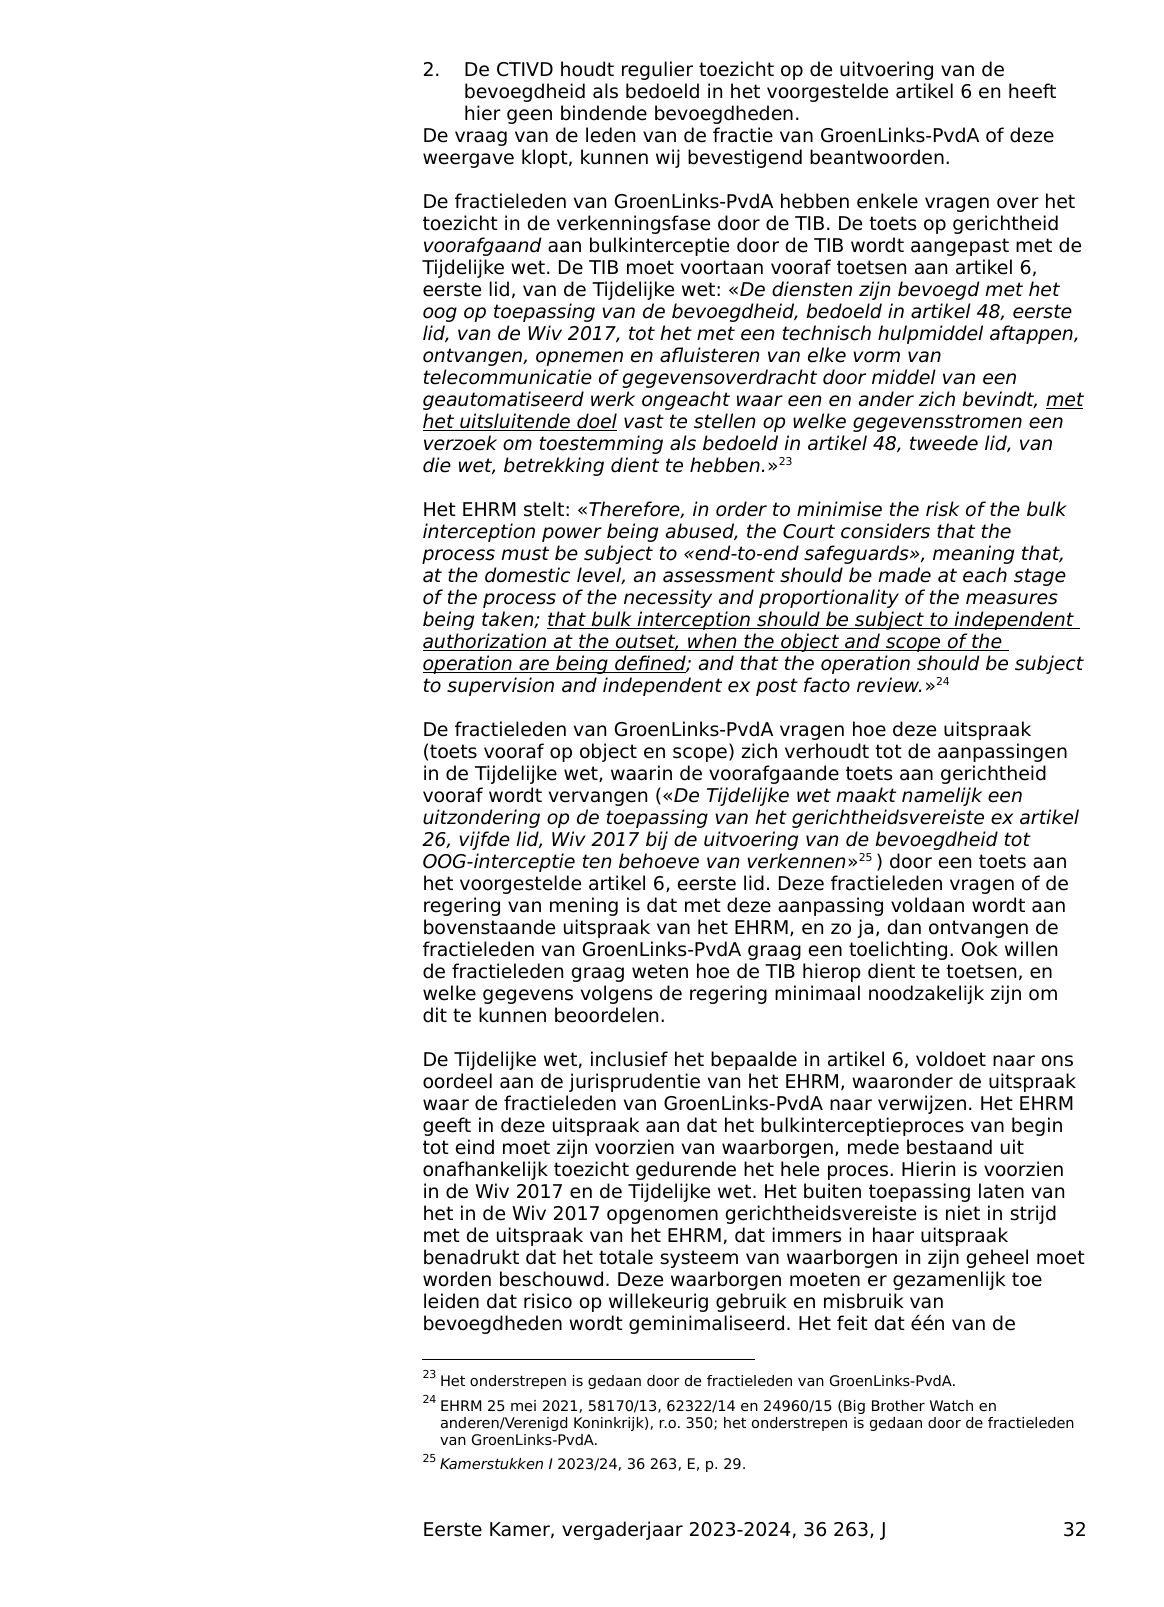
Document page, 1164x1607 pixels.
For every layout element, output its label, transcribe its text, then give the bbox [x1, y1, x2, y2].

text 2. De CTIVD houdt regulier toezicht op de uitvoering van de bevoegdheid als bedoeld in het voorgestelde artikel 6 en heeft hier geen bindende bevoegdheden. [422, 59, 1087, 125]
text De fractieleden van GroenLinks-PvdA vragen hoe deze uitspraak (toets vooraf op object en scope) zich verhoudt tot de aanpassingen in de Tijdelijke wet, waarin de voorafgaande toets aan gerichtheid vooraf wordt vervangen («De Tijdelijke wet maakt namelijk een uitzondering op de toepassing van het gerichtheidsvereiste ex artikel 26, vijfde lid, Wiv 2017 bij de uitvoering van de bevoegdheid tot OOG-interceptie ten behoeve van verkennen») door een toets aan het voorgestelde artikel 6, eerste lid. Deze fractieleden vragen of de regering van mening is dat met deze aanpassing voldaan wordt aan bovenstaande uitspraak van het EHRM, en zo ja, dan ontvangen de fractieleden van GroenLinks-PvdA graag een toelichting. Ook willen de fractieleden graag weten hoe de TIB hierop dient te toetsen, en welke gegevens volgens de regering minimaal noodzakelijk zijn om dit te kunnen beoordelen. [422, 719, 1087, 1027]
text Kamerstukken I 2023/24, 36 263, E, p. 29. [422, 1452, 1087, 1474]
text De fractieleden van GroenLinks-PvdA hebben enkele vragen over het toezicht in de verkenningsfase door de TIB. De toets op gerichtheid voorafgaand aan bulkinterceptie door de TIB wordt aangepast met de Tijdelijke wet. De TIB moet voortaan vooraf toetsen aan artikel 6, eerste lid, van de Tijdelijke wet: «De diensten zijn bevoegd met het oog op toepassing van de bevoegdheid, bedoeld in artikel 48, eerste lid, van de Wiv 2017, tot het met een technisch hulpmiddel aftappen, ontvangen, opnemen en afluisteren van elke vorm van telecommunicatie of gegevensoverdracht door middel van een geautomatiseerd werk ongeacht waar een en ander zich bevindt, met het uitsluitende doel vast te stellen op welke gegevensstromen een verzoek om toestemming als bedoeld in artikel 48, tweede lid, van die wet, betrekking dient te hebben.» [422, 191, 1087, 477]
text De vraag van de leden van de fractie van GroenLinks-PvdA of deze weergave klopt, kunnen wij bevestigend beantwoorden. [422, 125, 1087, 169]
text De Tijdelijke wet, inclusief het bepaalde in artikel 6, voldoet naar ons oordeel aan de jurisprudentie van het EHRM, waaronder de uitspraak waar de fractieleden van GroenLinks-PvdA naar verwijzen. Het EHRM geeft in deze uitspraak aan dat het bulkinterceptieproces van begin tot eind moet zijn voorzien van waarborgen, mede bestaand uit onafhankelijk toezicht gedurende het hele proces. Hierin is voorzien in de Wiv 2017 en de Tijdelijke wet. Het buiten toepassing laten van het in de Wiv 2017 opgenomen gerichtheidsvereiste is niet in strijd met de uitspraak van het EHRM, dat immers in haar uitspraak benadrukt dat het totale systeem van waarborgen in zijn geheel moet worden beschouwd. Deze waarborgen moeten er gezamenlijk toe leiden dat risico op willekeurig gebruik en misbruik van bevoegdheden wordt geminimaliseerd. Het feit dat één van de [422, 1049, 1087, 1335]
text Het EHRM stelt: «Therefore, in order to minimise the risk of the bulk interception power being abused, the Court considers that the process must be subject to «end-to-end safeguards», meaning that, at the domestic level, an assessment should be made at each stage of the process of the necessity and proportionality of the measures being taken; that bulk interception should be subject to independent authorization at the outset, when the object and scope of the operation are being defined; and that the operation should be subject to supervision and independent ex post facto review.» [422, 499, 1087, 697]
text EHRM 25 mei 2021, 58170/13, 62322/14 en 24960/15 (Big Brother Watch en anderen/Verenigd Koninkrijk), r.o. 350; het onderstrepen is gedaan door de fractieleden van GroenLinks-PvdA. [422, 1393, 1087, 1449]
text Het onderstrepen is gedaan door de fractieleden van GroenLinks-PvdA. [422, 1368, 1087, 1391]
